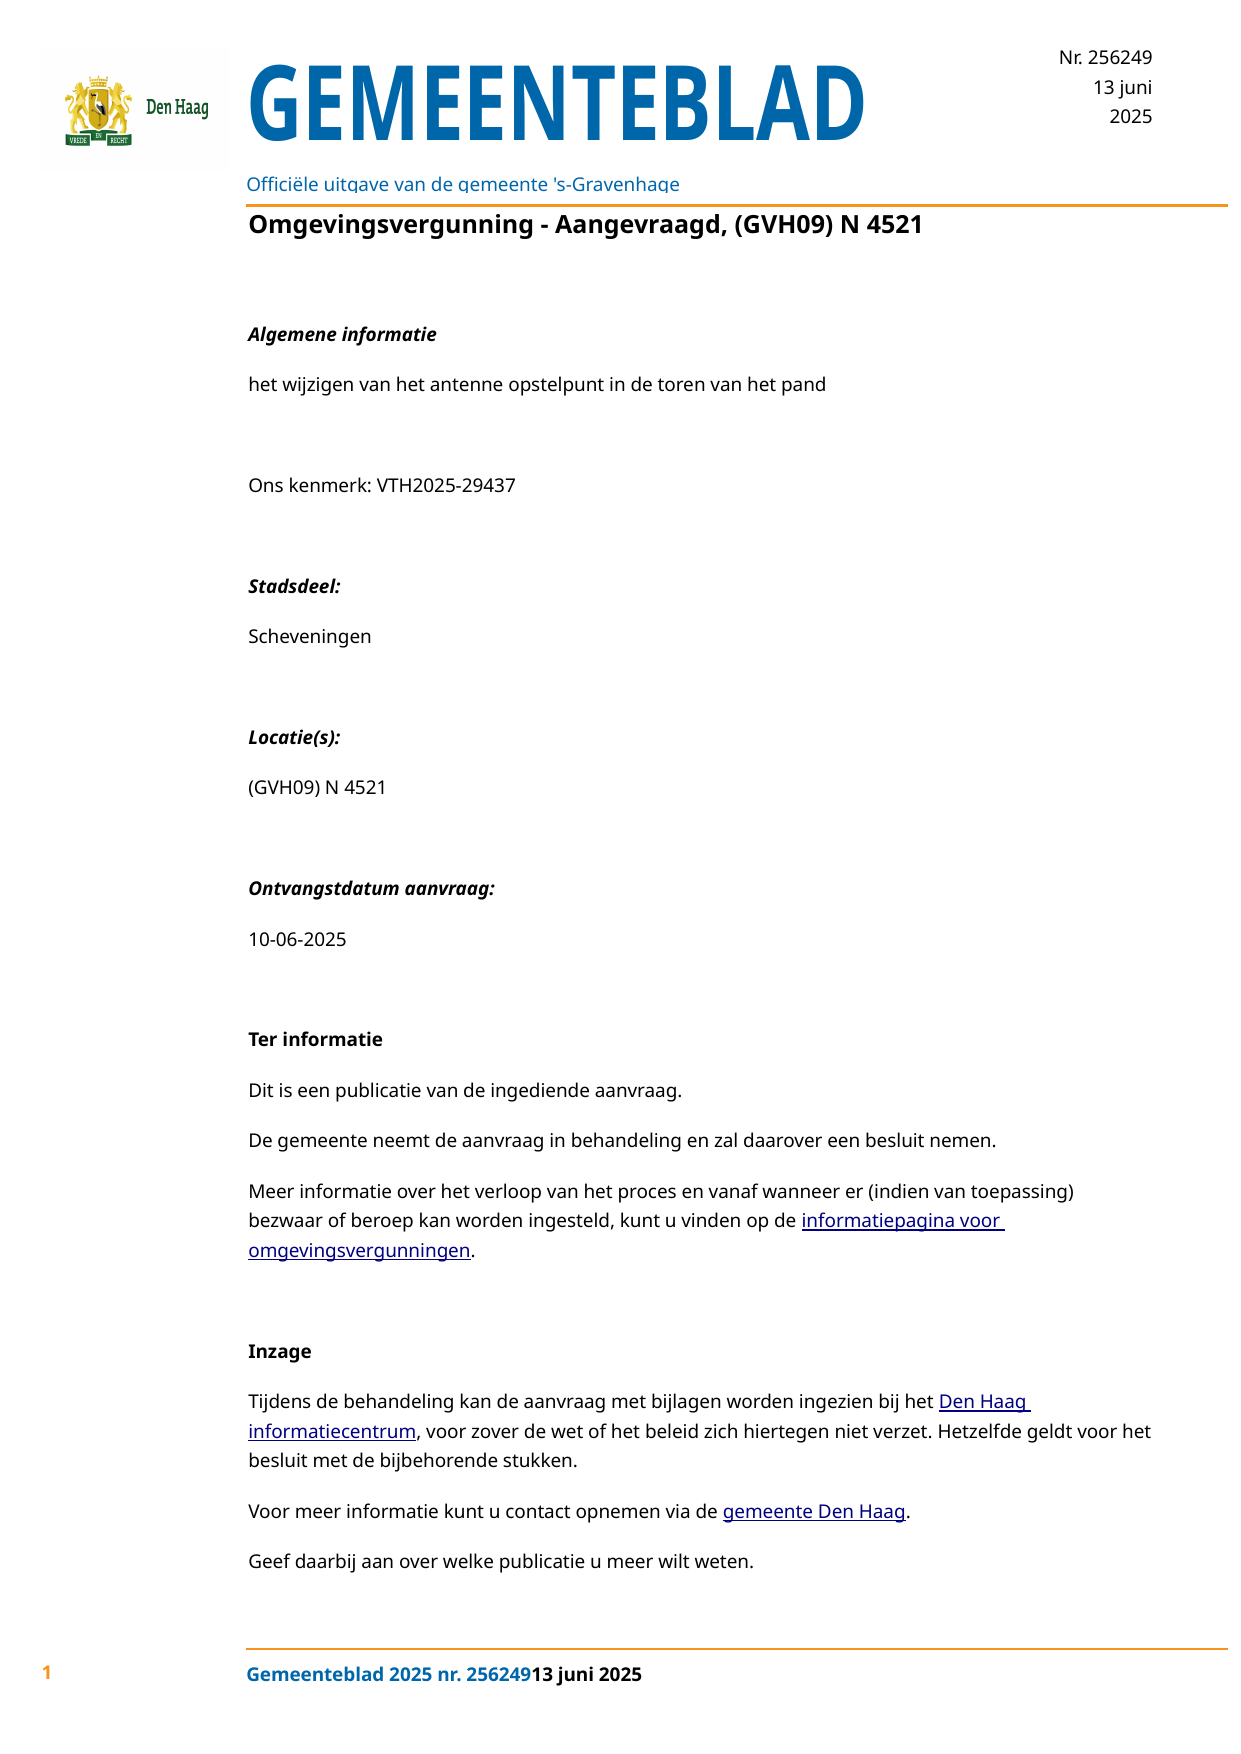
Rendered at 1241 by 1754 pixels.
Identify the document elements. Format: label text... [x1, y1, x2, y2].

picture [41, 47, 231, 172]
text Voor meer informatie kunt u contact opnemen via de gemeente Den Haag. [248, 1498, 1152, 1523]
text Dit is een publicatie van de ingediende aanvraag. [248, 1077, 1152, 1103]
text het wijzigen van het antenne opstelpunt in de toren van het pand [248, 371, 1152, 397]
text Meer informatie over het verloop van het proces en vanaf wanneer er (indien van toepassing) bezwaar of beroep kan worden ingesteld, kunt u vinden op de informatiepagina voor omgevingsvergunningen. [248, 1178, 1152, 1263]
text Ter informatie [248, 1027, 1152, 1052]
text Ontvangstdatum aanvraag: [248, 875, 1152, 901]
text (GVH09) N 4521 [248, 774, 1152, 800]
text Scheveningen [248, 623, 1152, 649]
text Omgevingsvergunning - Aangevraagd, (GVH09) N 4521 [248, 207, 1152, 241]
text Geef daarbij aan over welke publicatie u meer wilt weten. [248, 1548, 1152, 1574]
text Tijdens de behandeling kan de aanvraag met bijlagen worden ingezien bij het Den Haag informatiecentrum, voor zover de wet of het beleid zich hiertegen niet verzet. Hetzelfde geldt voor het besluit met de bijbehorende stukken. [248, 1388, 1152, 1473]
text 10-06-2025 [248, 926, 1152, 951]
text Ons kenmerk: VTH2025-29437 [248, 472, 1152, 498]
text Algemene informatie [248, 321, 1152, 346]
text Stadsdeel: [248, 573, 1152, 598]
text Locatie(s): [248, 724, 1152, 750]
text Inzage [248, 1338, 1152, 1363]
text De gemeente neemt de aanvraag in behandeling en zal daarover een besluit nemen. [248, 1127, 1152, 1153]
